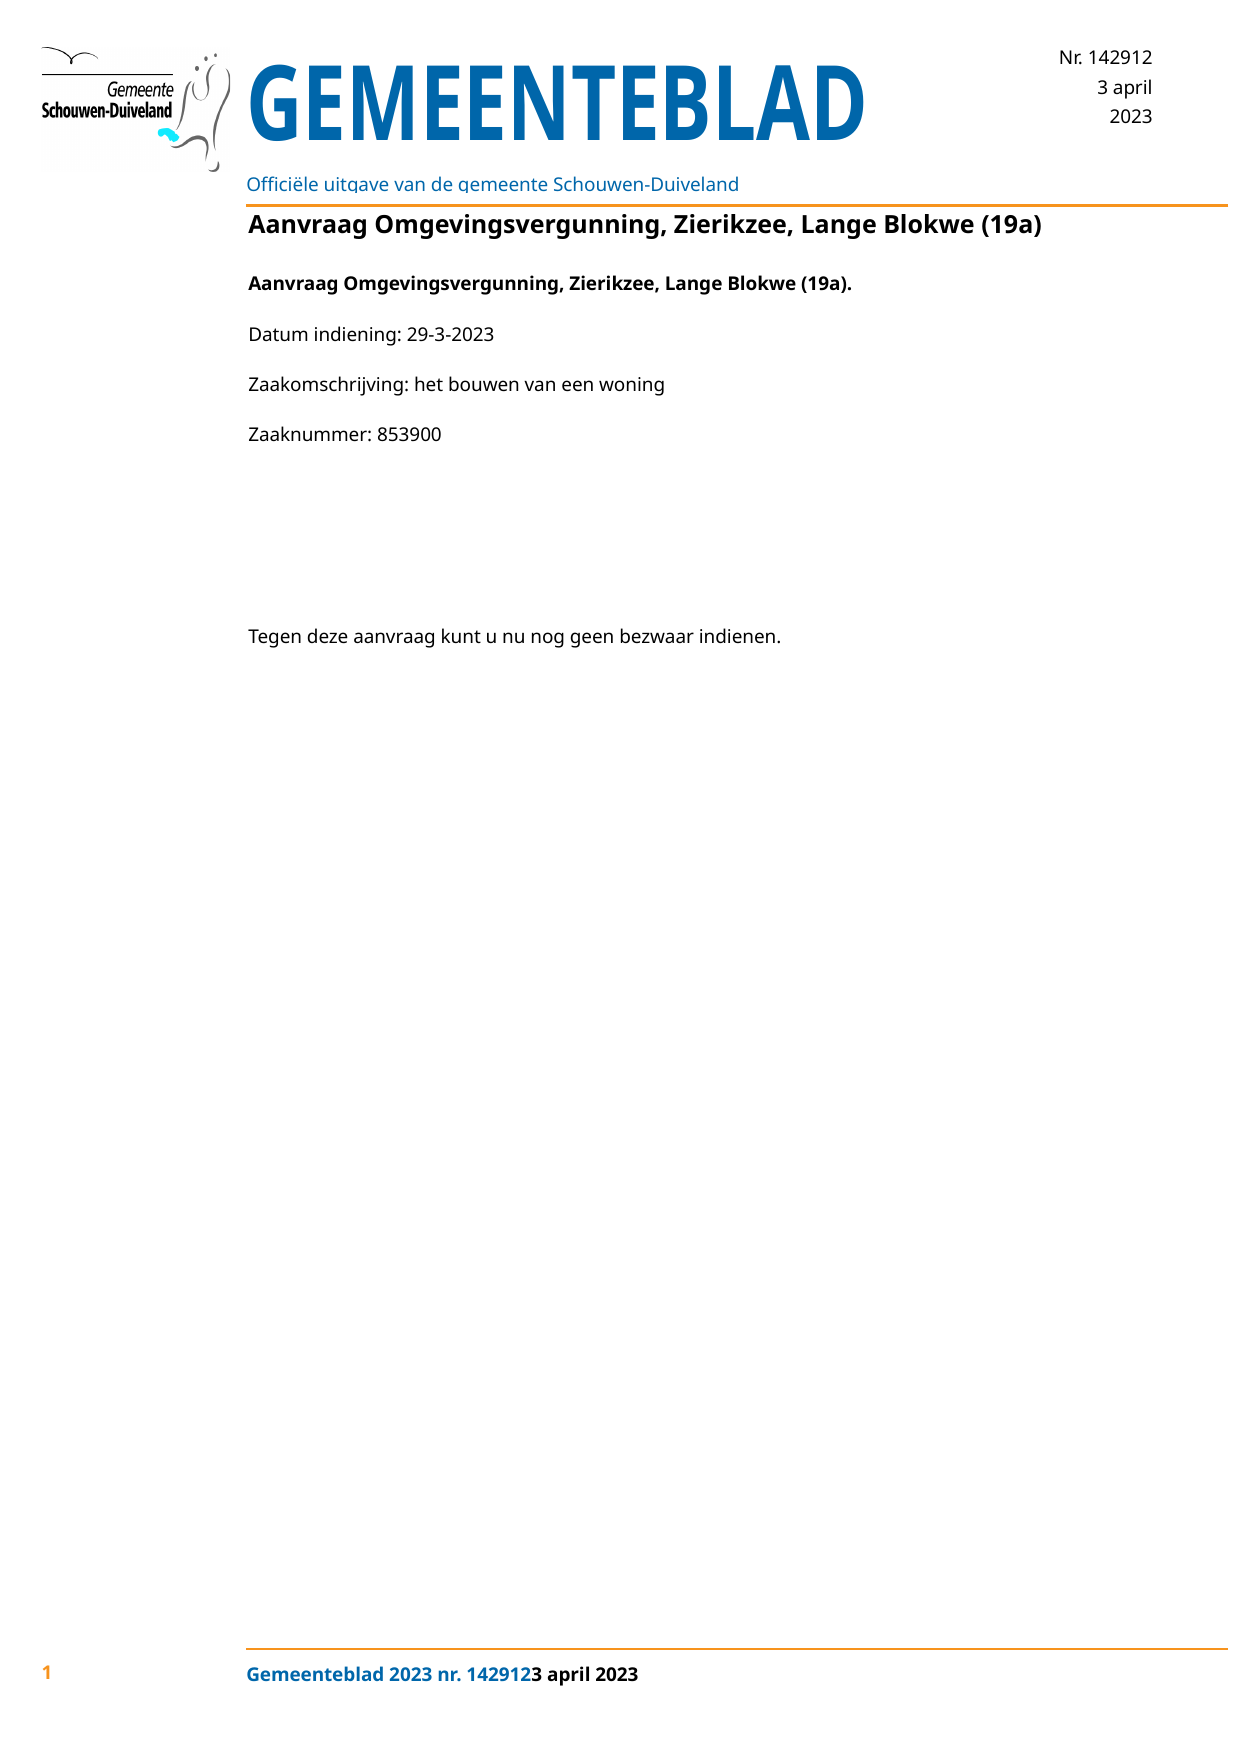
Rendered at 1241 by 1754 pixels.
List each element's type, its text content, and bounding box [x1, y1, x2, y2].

text Aanvraag Omgevingsvergunning, Zierikzee, Lange Blokwe (19a) [248, 207, 1152, 241]
text Zaakomschrijving: het bouwen van een woning [248, 371, 1152, 397]
text Aanvraag Omgevingsvergunning, Zierikzee, Lange Blokwe (19a). [248, 270, 1152, 296]
text Tegen deze aanvraag kunt u nu nog geen bezwaar indienen. [248, 623, 1152, 649]
text Datum indiening: 29-3-2023 [248, 321, 1152, 346]
picture [41, 47, 231, 172]
text Zaaknummer: 853900 [248, 422, 1152, 447]
